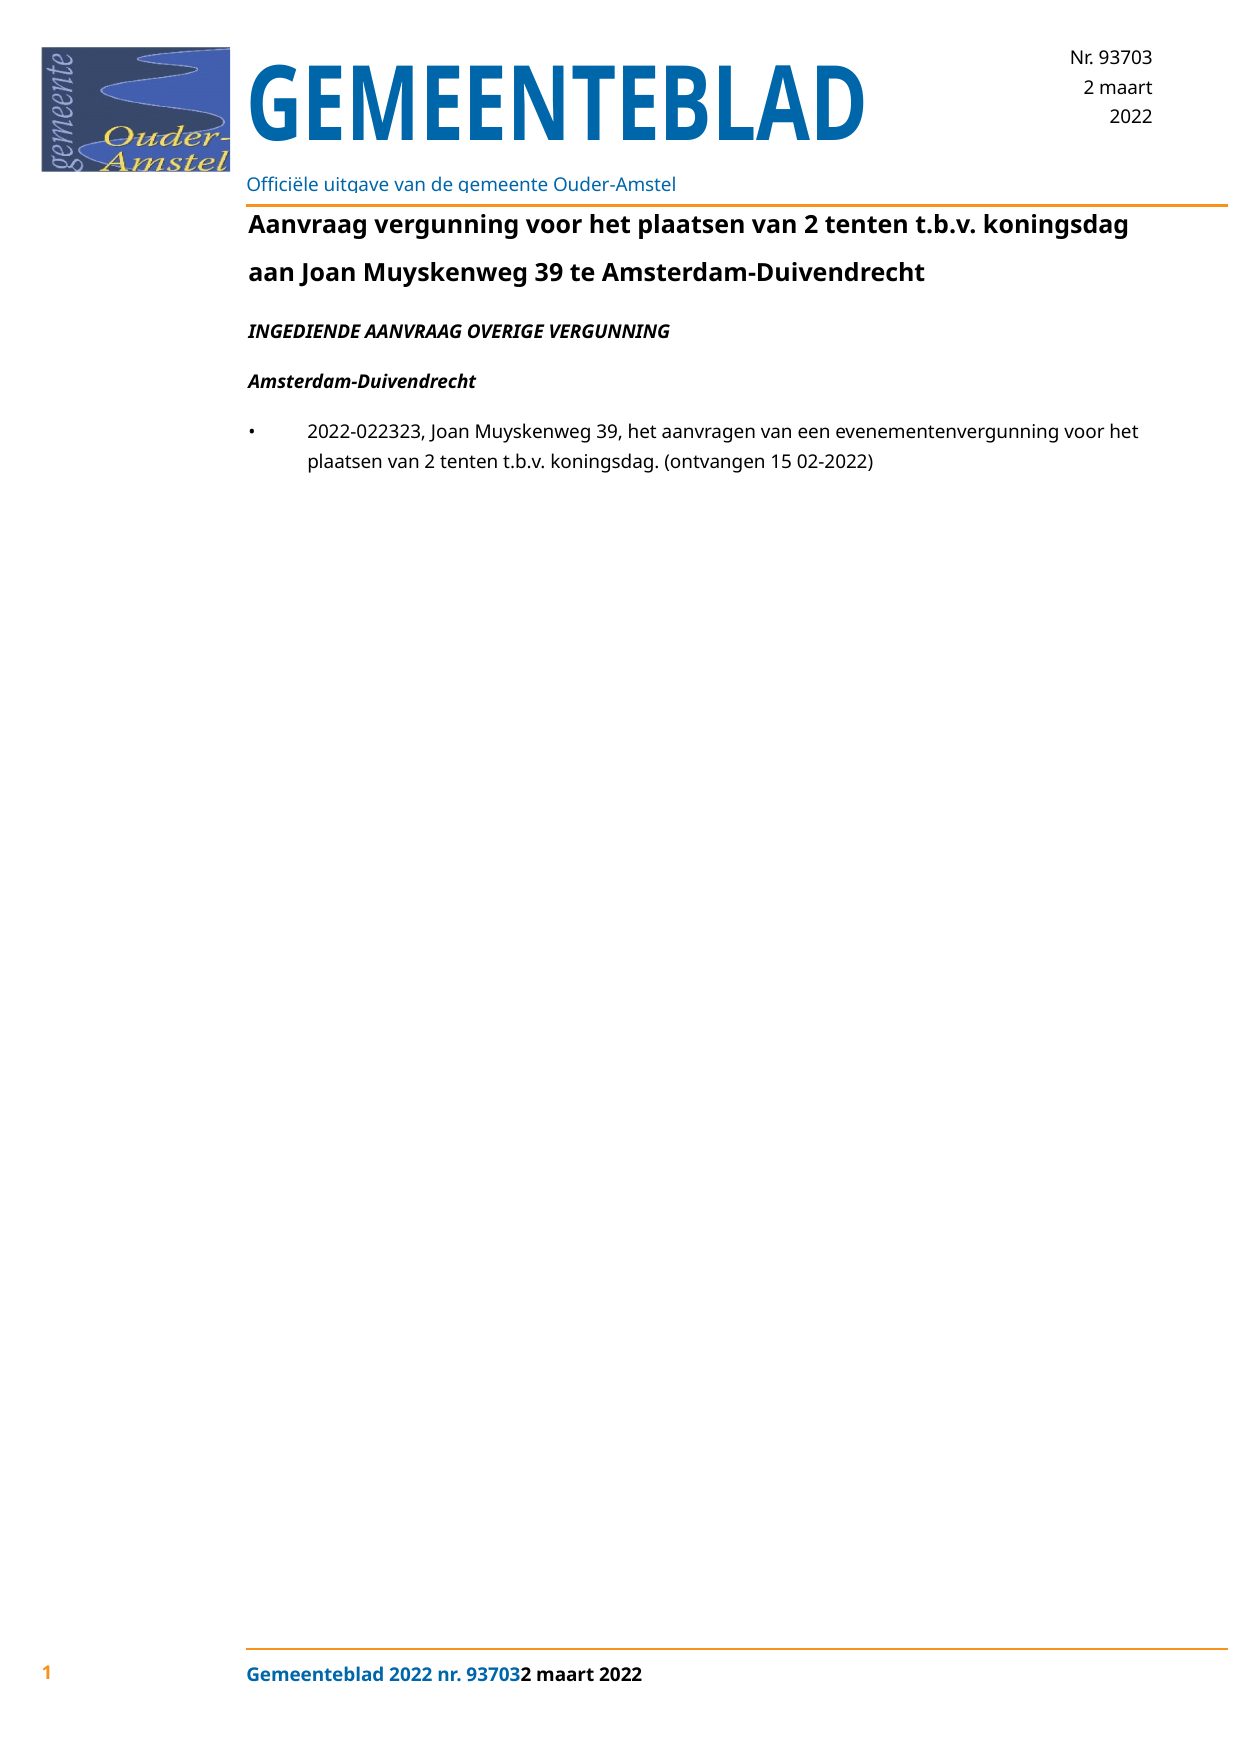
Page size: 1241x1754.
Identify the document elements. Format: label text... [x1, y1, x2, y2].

list 2022-022323, Joan Muyskenweg 39, het aanvragen van een evenementenvergunning voor het plaatsen van 2 tenten t.b.v. koningsdag. (ontvangen 15 02-2022) [248, 419, 1152, 474]
text INGEDIENDE AANVRAAG OVERIGE VERGUNNING [248, 318, 1152, 344]
text Aanvraag vergunning voor het plaatsen van 2 tenten t.b.v. koningsdag aan Joan Muyskenweg 39 te Amsterdam-Duivendrecht [248, 207, 1152, 288]
text Amsterdam-Duivendrecht [248, 368, 1152, 394]
picture [41, 47, 231, 172]
